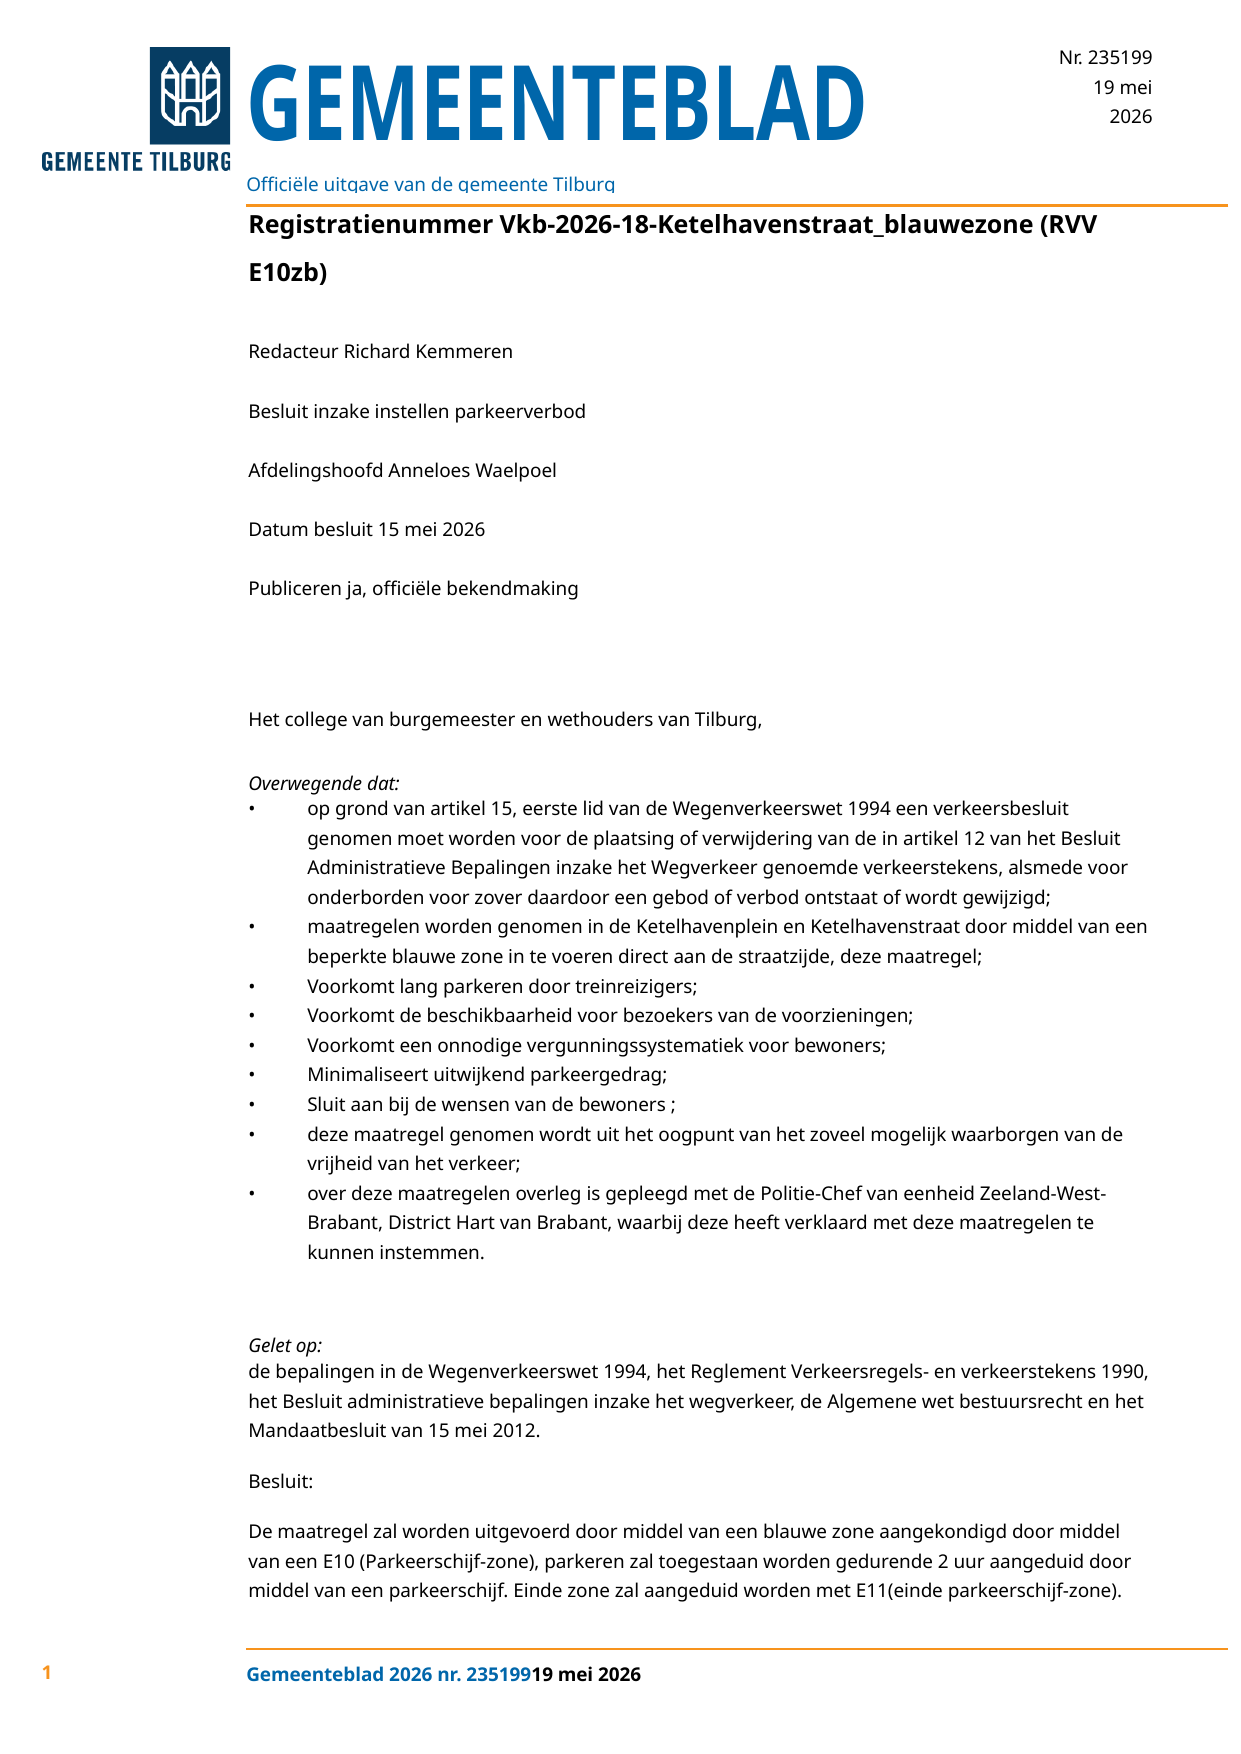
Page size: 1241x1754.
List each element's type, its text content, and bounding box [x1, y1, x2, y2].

list deze maatregel genomen wordt uit het oogpunt van het zoveel mogelijk waarborgen van de vrijheid van het verkeer; [248, 1121, 1152, 1176]
list Voorkomt lang parkeren door treinreizigers; [248, 973, 1152, 999]
text Overwegende dat: [248, 770, 1152, 795]
text Registratienummer Vkb-2026-18-Ketelhavenstraat_blauwezone (RVV E10zb) [248, 207, 1152, 288]
list Sluit aan bij de wensen van de bewoners ; [248, 1091, 1152, 1117]
list over deze maatregelen overleg is gepleegd met de Politie-Chef van eenheid Zeeland-West-Brabant, District Hart van Brabant, waarbij deze heeft verklaard met deze maatregelen te kunnen instemmen. [248, 1180, 1152, 1265]
text Besluit: [248, 1468, 1152, 1494]
list Voorkomt een onnodige vergunningssystematiek voor bewoners; [248, 1032, 1152, 1058]
text Gelet op: [248, 1333, 1152, 1358]
text Datum besluit 15 mei 2026 [248, 516, 1152, 542]
text Publiceren ja, officiële bekendmaking [248, 575, 1152, 601]
list Minimaliseert uitwijkend parkeergedrag; [248, 1062, 1152, 1087]
list maatregelen worden genomen in de Ketelhavenplein en Ketelhavenstraat door middel van een beperkte blauwe zone in te voeren direct aan de straatzijde, deze maatregel; [248, 914, 1152, 969]
picture [41, 47, 231, 172]
text Besluit inzake instellen parkeerverbod [248, 398, 1152, 423]
text De maatregel zal worden uitgevoerd door middel van een blauwe zone aangekondigd door middel van een E10 (Parkeerschijf-zone), parkeren zal toegestaan worden gedurende 2 uur aangeduid door middel van een parkeerschijf. Einde zone zal aangeduid worden met E11(einde parkeerschijf-zone). [248, 1518, 1152, 1603]
text Redacteur Richard Kemmeren [248, 339, 1152, 364]
text Het college van burgemeester en wethouders van Tilburg, [248, 706, 1152, 731]
list op grond van artikel 15, eerste lid van de Wegenverkeerswet 1994 een verkeersbesluit genomen moet worden voor de plaatsing of verwijdering van de in artikel 12 van het Besluit Administratieve Bepalingen inzake het Wegverkeer genoemde verkeerstekens, alsmede voor onderborden voor zover daardoor een gebod of verbod ontstaat of wordt gewijzigd; [248, 795, 1152, 910]
text de bepalingen in de Wegenverkeerswet 1994, het Reglement Verkeersregels- en verkeerstekens 1990, het Besluit administratieve bepalingen inzake het wegverkeer, de Algemene wet bestuursrecht en het Mandaatbesluit van 15 mei 2012. [248, 1358, 1152, 1443]
list Voorkomt de beschikbaarheid voor bezoekers van de voorzieningen; [248, 1002, 1152, 1028]
text Afdelingshoofd Anneloes Waelpoel [248, 457, 1152, 483]
